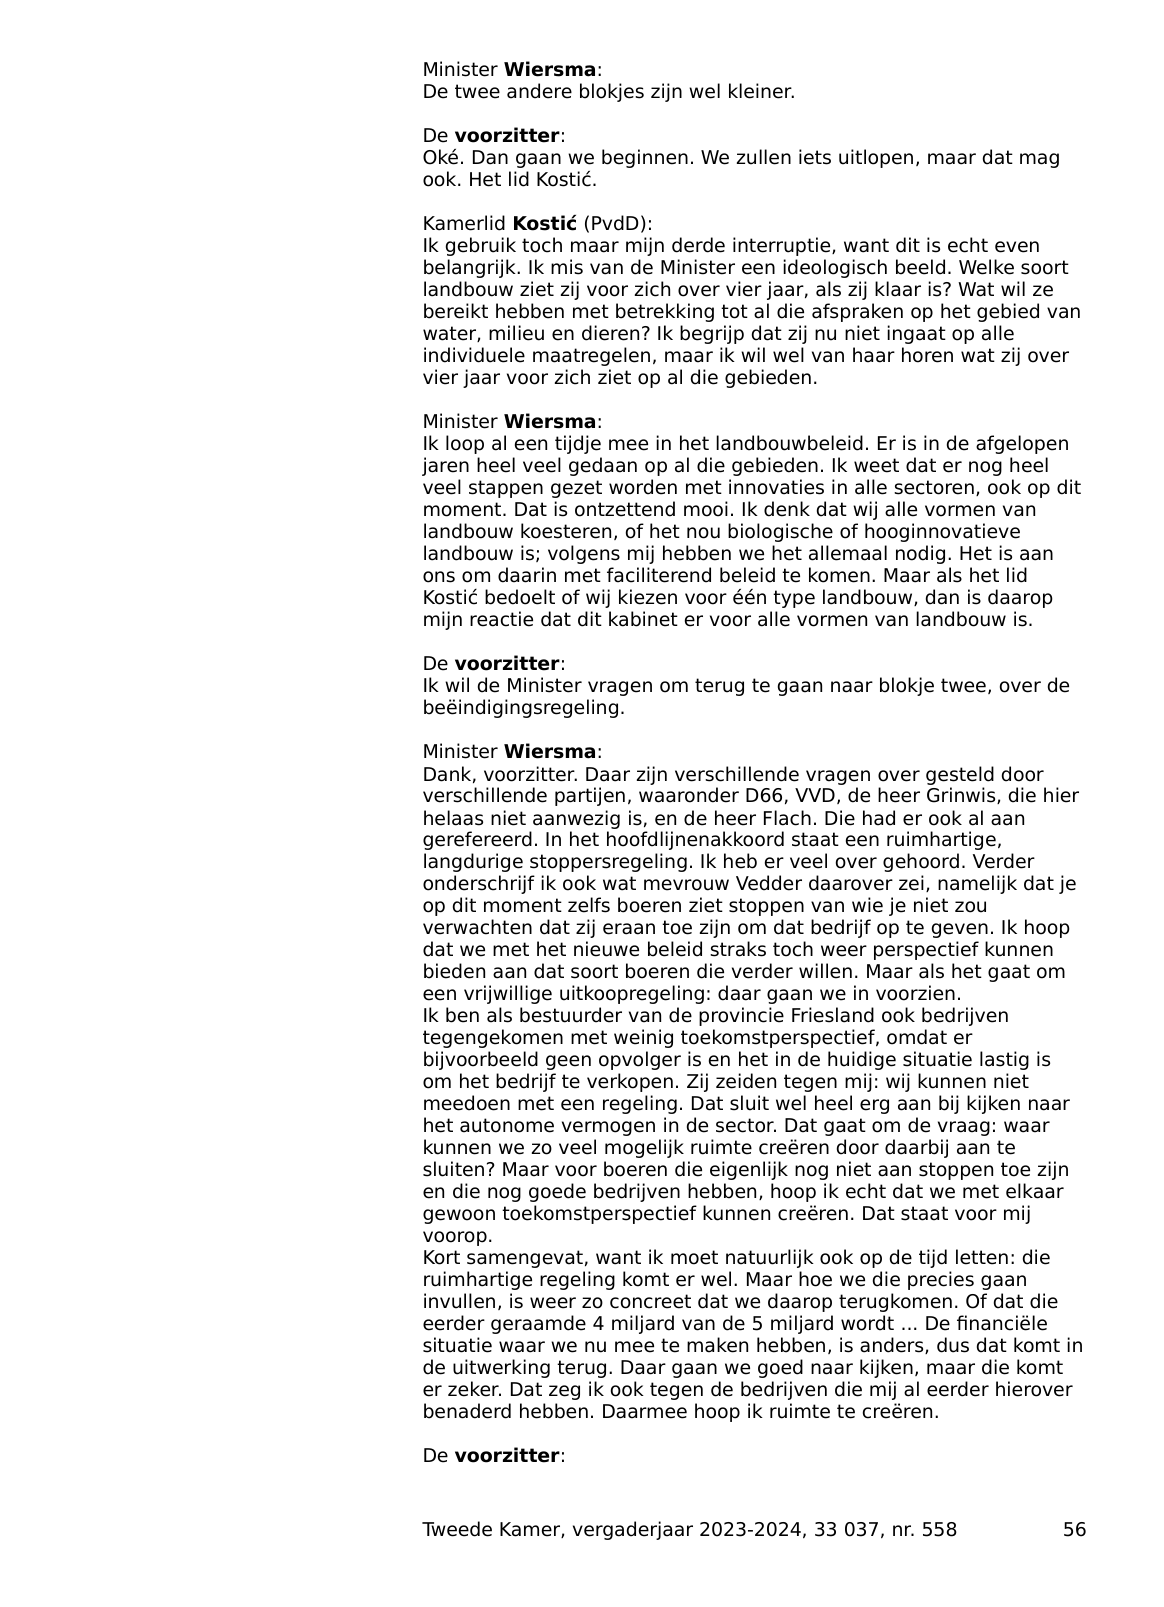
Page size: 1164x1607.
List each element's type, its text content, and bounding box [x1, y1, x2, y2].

text De voorzitter: [422, 1445, 1087, 1467]
text Minister Wiersma: [422, 59, 1087, 81]
text Ik gebruik toch maar mijn derde interruptie, want dit is echt even belangrijk. Ik mis van de Minister een ideologisch beeld. Welke soort landbouw ziet zij voor zich over vier jaar, als zij klaar is? Wat wil ze bereikt hebben met betrekking tot al die afspraken op het gebied van water, milieu en dieren? Ik begrijp dat zij nu niet ingaat op alle individuele maatregelen, maar ik wil wel van haar horen wat zij over vier jaar voor zich ziet op al die gebieden. [422, 235, 1087, 389]
text Kort samengevat, want ik moet natuurlijk ook op de tijd letten: die ruimhartige regeling komt er wel. Maar hoe we die precies gaan invullen, is weer zo concreet dat we daarop terugkomen. Of dat die eerder geraamde 4 miljard van de 5 miljard wordt ... De financiële situatie waar we nu mee te maken hebben, is anders, dus dat komt in de uitwerking terug. Daar gaan we goed naar kijken, maar die komt er zeker. Dat zeg ik ook tegen de bedrijven die mij al eerder hierover benaderd hebben. Daarmee hoop ik ruimte te creëren. [422, 1247, 1087, 1423]
text Minister Wiersma: [422, 411, 1087, 433]
text De voorzitter: [422, 653, 1087, 675]
text De twee andere blokjes zijn wel kleiner. [422, 81, 1087, 103]
text Ik ben als bestuurder van de provincie Friesland ook bedrijven tegengekomen met weinig toekomstperspectief, omdat er bijvoorbeeld geen opvolger is en het in de huidige situatie lastig is om het bedrijf te verkopen. Zij zeiden tegen mij: wij kunnen niet meedoen met een regeling. Dat sluit wel heel erg aan bij kijken naar het autonome vermogen in de sector. Dat gaat om de vraag: waar kunnen we zo veel mogelijk ruimte creëren door daarbij aan te sluiten? Maar voor boeren die eigenlijk nog niet aan stoppen toe zijn en die nog goede bedrijven hebben, hoop ik echt dat we met elkaar gewoon toekomstperspectief kunnen creëren. Dat staat voor mij voorop. [422, 1005, 1087, 1247]
text Oké. Dan gaan we beginnen. We zullen iets uitlopen, maar dat mag ook. Het lid Kostić. [422, 147, 1087, 191]
text Kamerlid Kostić (PvdD): [422, 213, 1087, 235]
text Ik wil de Minister vragen om terug te gaan naar blokje twee, over de beëindigingsregeling. [422, 675, 1087, 719]
text Minister Wiersma: [422, 741, 1087, 763]
text Dank, voorzitter. Daar zijn verschillende vragen over gesteld door verschillende partijen, waaronder D66, VVD, de heer Grinwis, die hier helaas niet aanwezig is, en de heer Flach. Die had er ook al aan gerefereerd. In het hoofdlijnenakkoord staat een ruimhartige, langdurige stoppersregeling. Ik heb er veel over gehoord. Verder onderschrijf ik ook wat mevrouw Vedder daarover zei, namelijk dat je op dit moment zelfs boeren ziet stoppen van wie je niet zou verwachten dat zij eraan toe zijn om dat bedrijf op te geven. Ik hoop dat we met het nieuwe beleid straks toch weer perspectief kunnen bieden aan dat soort boeren die verder willen. Maar als het gaat om een vrijwillige uitkoopregeling: daar gaan we in voorzien. [422, 763, 1087, 1005]
text Ik loop al een tijdje mee in het landbouwbeleid. Er is in de afgelopen jaren heel veel gedaan op al die gebieden. Ik weet dat er nog heel veel stappen gezet worden met innovaties in alle sectoren, ook op dit moment. Dat is ontzettend mooi. Ik denk dat wij alle vormen van landbouw koesteren, of het nou biologische of hooginnovatieve landbouw is; volgens mij hebben we het allemaal nodig. Het is aan ons om daarin met faciliterend beleid te komen. Maar als het lid Kostić bedoelt of wij kiezen voor één type landbouw, dan is daarop mijn reactie dat dit kabinet er voor alle vormen van landbouw is. [422, 433, 1087, 631]
text De voorzitter: [422, 125, 1087, 147]
